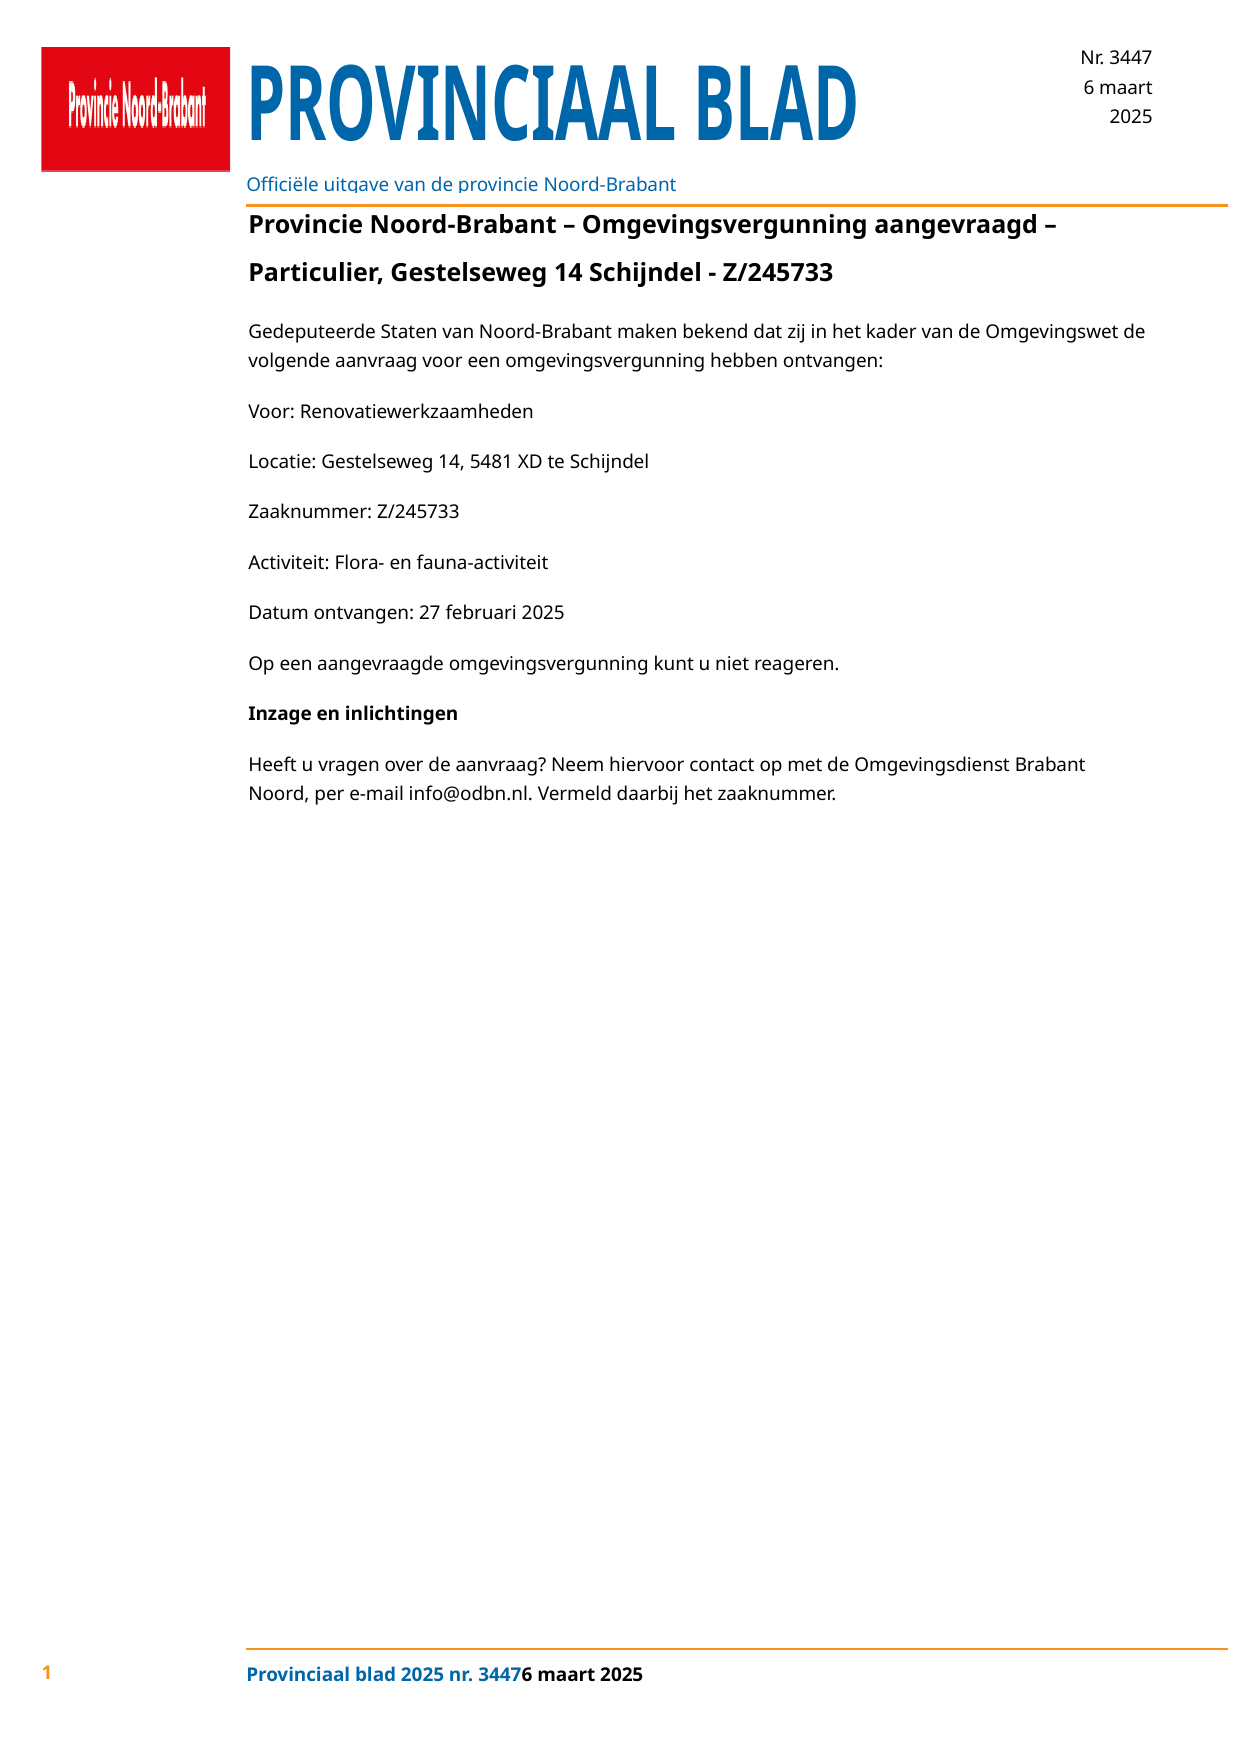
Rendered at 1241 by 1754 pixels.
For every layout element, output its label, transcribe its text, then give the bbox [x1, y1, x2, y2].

picture [41, 47, 231, 172]
text Locatie: Gestelseweg 14, 5481 XD te Schijndel [248, 448, 1152, 474]
text Inzage en inlichtingen [248, 700, 1152, 726]
text Datum ontvangen: 27 februari 2025 [248, 599, 1152, 625]
text Voor: Renovatiewerkzaamheden [248, 398, 1152, 424]
text Heeft u vragen over de aanvraag? Neem hiervoor contact op met de Omgevingsdienst Brabant Noord, per e-mail info@odbn.nl. Vermeld daarbij het zaaknummer. [248, 751, 1152, 806]
text Zaaknummer: Z/245733 [248, 499, 1152, 524]
text Gedeputeerde Staten van Noord-Brabant maken bekend dat zij in het kader van de Omgevingswet de volgende aanvraag voor een omgevingsvergunning hebben ontvangen: [248, 318, 1152, 373]
text Activiteit: Flora- en fauna-activiteit [248, 549, 1152, 575]
text Provincie Noord-Brabant – Omgevingsvergunning aangevraagd – Particulier, Gestelseweg 14 Schijndel - Z/245733 [248, 207, 1152, 288]
text Op een aangevraagde omgevingsvergunning kunt u niet reageren. [248, 650, 1152, 676]
